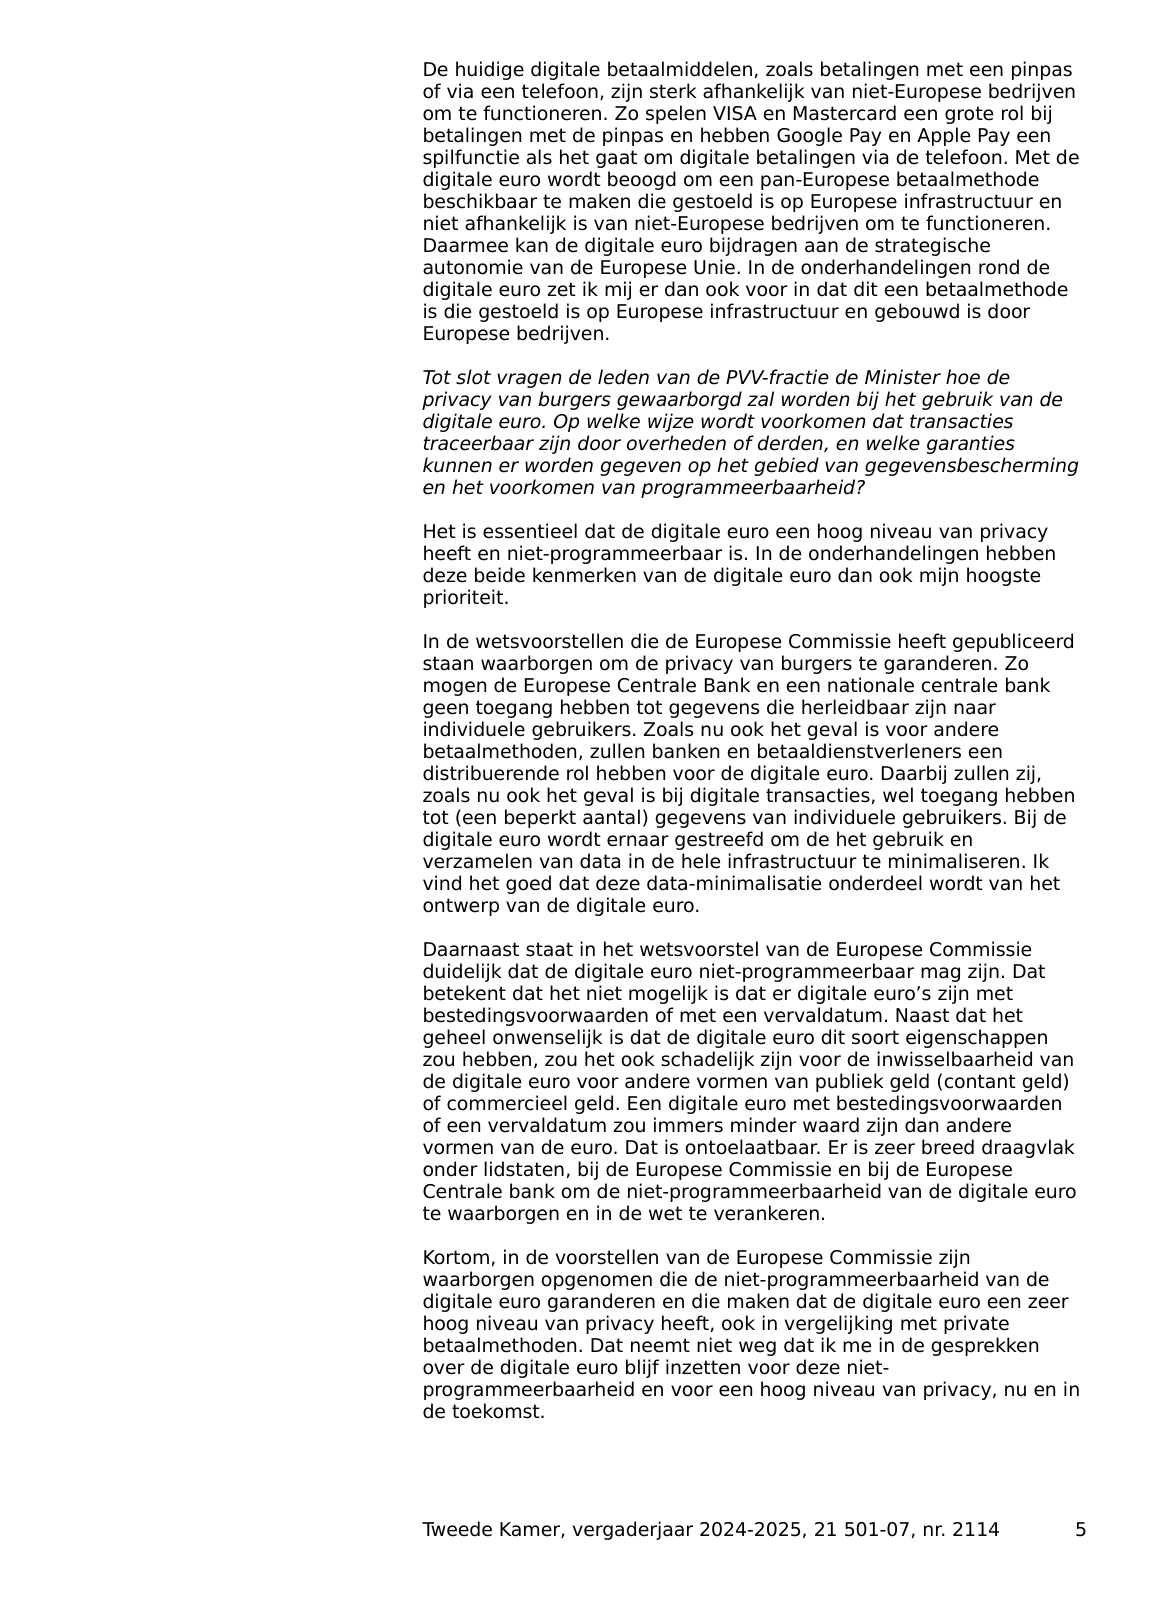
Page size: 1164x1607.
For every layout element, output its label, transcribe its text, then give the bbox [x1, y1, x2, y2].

text Tot slot vragen de leden van de PVV-fractie de Minister hoe de privacy van burgers gewaarborgd zal worden bij het gebruik van de digitale euro. Op welke wijze wordt voorkomen dat transacties traceerbaar zijn door overheden of derden, en welke garanties kunnen er worden gegeven op het gebied van gegevensbescherming en het voorkomen van programmeerbaarheid? [422, 367, 1087, 499]
text Het is essentieel dat de digitale euro een hoog niveau van privacy heeft en niet-programmeerbaar is. In de onderhandelingen hebben deze beide kenmerken van de digitale euro dan ook mijn hoogste prioriteit. [422, 521, 1087, 609]
text Daarnaast staat in het wetsvoorstel van de Europese Commissie duidelijk dat de digitale euro niet-programmeerbaar mag zijn. Dat betekent dat het niet mogelijk is dat er digitale euro’s zijn met bestedingsvoorwaarden of met een vervaldatum. Naast dat het geheel onwenselijk is dat de digitale euro dit soort eigenschappen zou hebben, zou het ook schadelijk zijn voor de inwisselbaarheid van de digitale euro voor andere vormen van publiek geld (contant geld) of commercieel geld. Een digitale euro met bestedingsvoorwaarden of een vervaldatum zou immers minder waard zijn dan andere vormen van de euro. Dat is ontoelaatbaar. Er is zeer breed draagvlak onder lidstaten, bij de Europese Commissie en bij de Europese Centrale bank om de niet-programmeerbaarheid van de digitale euro te waarborgen en in de wet te verankeren. [422, 939, 1087, 1225]
text Kortom, in de voorstellen van de Europese Commissie zijn waarborgen opgenomen die de niet-programmeerbaarheid van de digitale euro garanderen en die maken dat de digitale euro een zeer hoog niveau van privacy heeft, ook in vergelijking met private betaalmethoden. Dat neemt niet weg dat ik me in de gesprekken over de digitale euro blijf inzetten voor deze niet-programmeerbaarheid en voor een hoog niveau van privacy, nu en in de toekomst. [422, 1247, 1087, 1423]
text In de wetsvoorstellen die de Europese Commissie heeft gepubliceerd staan waarborgen om de privacy van burgers te garanderen. Zo mogen de Europese Centrale Bank en een nationale centrale bank geen toegang hebben tot gegevens die herleidbaar zijn naar individuele gebruikers. Zoals nu ook het geval is voor andere betaalmethoden, zullen banken en betaaldienstverleners een distribuerende rol hebben voor de digitale euro. Daarbij zullen zij, zoals nu ook het geval is bij digitale transacties, wel toegang hebben tot (een beperkt aantal) gegevens van individuele gebruikers. Bij de digitale euro wordt ernaar gestreefd om de het gebruik en verzamelen van data in de hele infrastructuur te minimaliseren. Ik vind het goed dat deze data-minimalisatie onderdeel wordt van het ontwerp van de digitale euro. [422, 631, 1087, 917]
text De huidige digitale betaalmiddelen, zoals betalingen met een pinpas of via een telefoon, zijn sterk afhankelijk van niet-Europese bedrijven om te functioneren. Zo spelen VISA en Mastercard een grote rol bij betalingen met de pinpas en hebben Google Pay en Apple Pay een spilfunctie als het gaat om digitale betalingen via de telefoon. Met de digitale euro wordt beoogd om een pan-Europese betaalmethode beschikbaar te maken die gestoeld is op Europese infrastructuur en niet afhankelijk is van niet-Europese bedrijven om te functioneren. Daarmee kan de digitale euro bijdragen aan de strategische autonomie van de Europese Unie. In de onderhandelingen rond de digitale euro zet ik mij er dan ook voor in dat dit een betaalmethode is die gestoeld is op Europese infrastructuur en gebouwd is door Europese bedrijven. [422, 59, 1087, 345]
